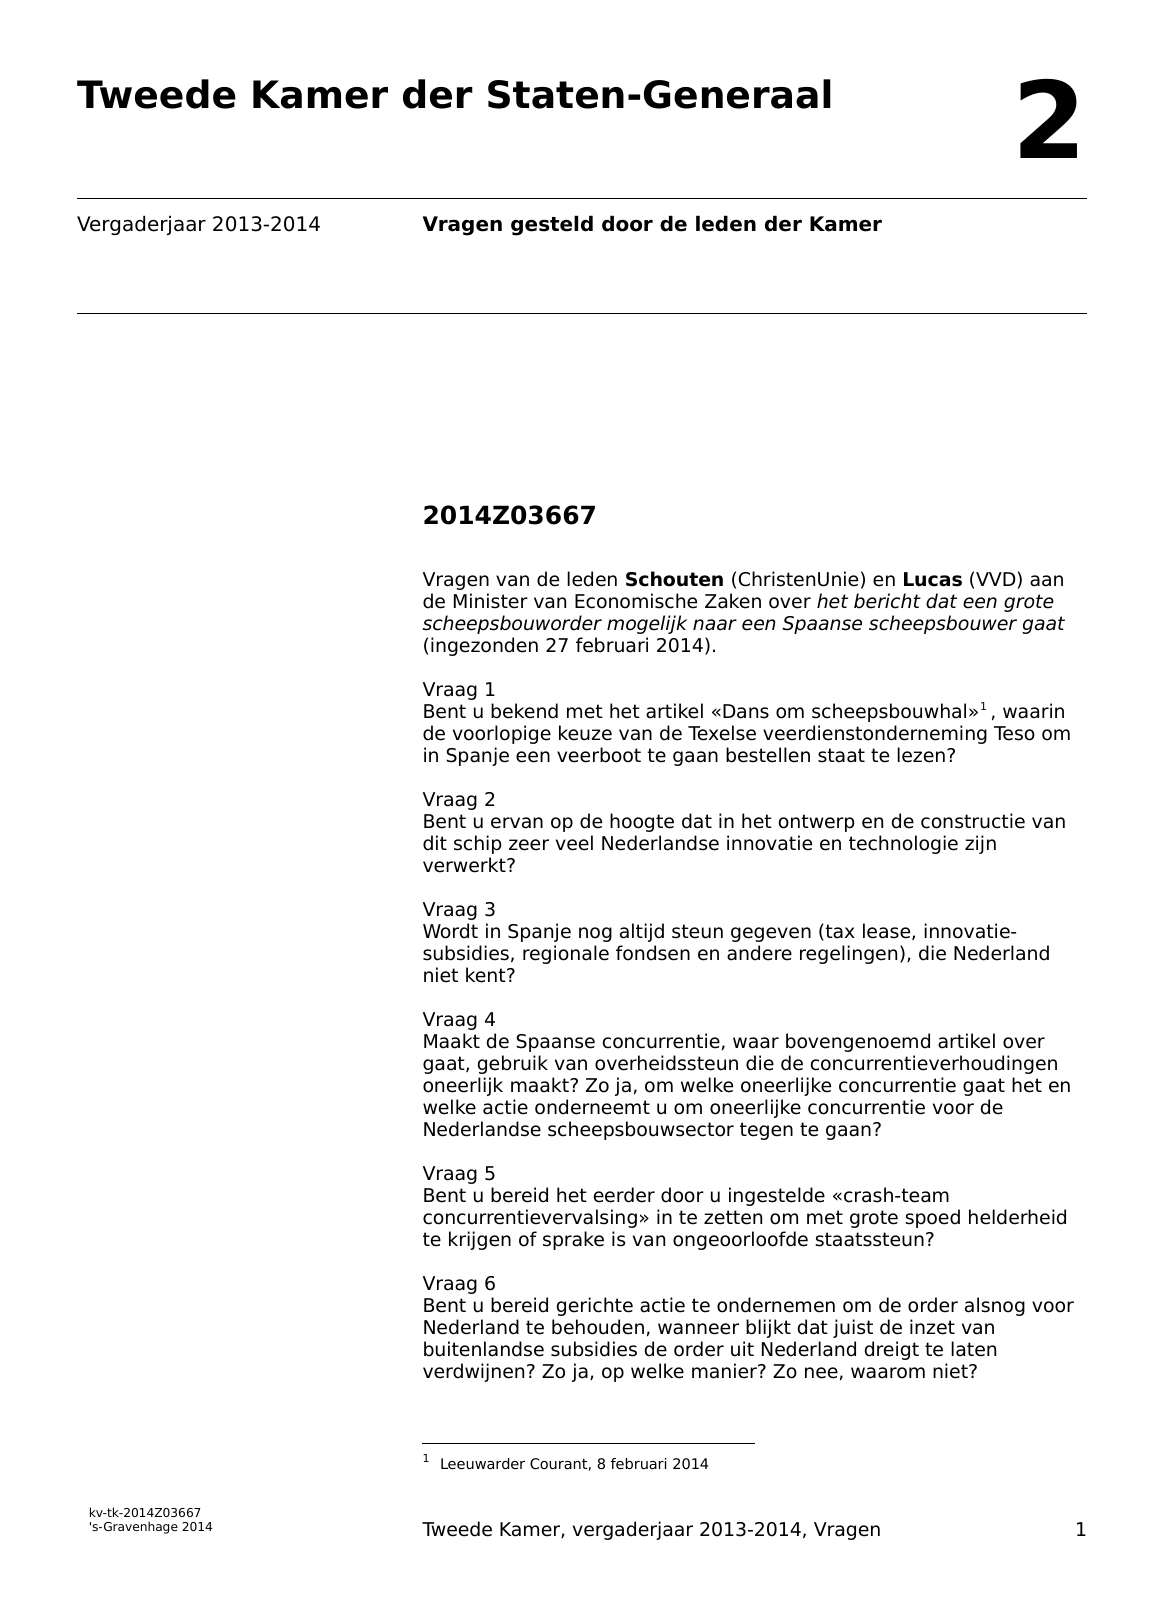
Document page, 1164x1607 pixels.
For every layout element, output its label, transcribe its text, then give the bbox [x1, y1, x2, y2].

table_header 2 [886, 59, 1087, 198]
text Maakt de Spaanse concurrentie, waar bovengenoemd artikel over gaat, gebruik van overheidssteun die de concurrentieverhoudingen oneerlijk maakt? Zo ja, om welke oneerlijke concurrentie gaat het en welke actie onderneemt u om oneerlijke concurrentie voor de Nederlandse scheepsbouwsector tegen te gaan? [422, 1031, 1087, 1141]
text Vraag 3 [422, 899, 1087, 921]
text Bent u bereid het eerder door u ingestelde «crash-team concurrentievervalsing» in te zetten om met grote spoed helderheid te krijgen of sprake is van ongeoorloofde staatssteun? [422, 1185, 1087, 1251]
table_header Tweede Kamer der Staten-Generaal [77, 59, 886, 198]
text Bent u ervan op de hoogte dat in het ontwerp en de constructie van dit schip zeer veel Nederlandse innovatie en technologie zijn verwerkt? [422, 811, 1087, 877]
text Wordt in Spanje nog altijd steun gegeven (tax lease, innovatie-subsidies, regionale fondsen en andere regelingen), die Nederland niet kent? [422, 921, 1087, 987]
text Vraag 1 [422, 679, 1087, 701]
text Vraag 2 [422, 789, 1087, 811]
table_cell Vergaderjaar 2013-2014 [77, 199, 422, 313]
text kv-tk-2014Z03667 [88, 1506, 323, 1520]
text Leeuwarder Courant, 8 februari 2014 [422, 1452, 1087, 1474]
text Bent u bekend met het artikel «Dans om scheepsbouwhal», waarin de voorlopige keuze van de Texelse veerdienstonderneming Teso om in Spanje een veerboot te gaan bestellen staat te lezen? [422, 701, 1087, 767]
table_cell Vragen gesteld door de leden der Kamer [422, 199, 1087, 313]
text Vraag 6 [422, 1273, 1087, 1295]
text 2014Z03667 [422, 501, 1087, 531]
text Vragen van de leden Schouten (ChristenUnie) en Lucas (VVD) aan de Minister van Economische Zaken over het bericht dat een grote scheepsbouworder mogelijk naar een Spaanse scheepsbouwer gaat (ingezonden 27 februari 2014). [422, 569, 1087, 657]
text 's-Gravenhage 2014 [88, 1520, 323, 1534]
text Vraag 4 [422, 1009, 1087, 1031]
text Vraag 5 [422, 1163, 1087, 1185]
text Bent u bereid gerichte actie te ondernemen om de order alsnog voor Nederland te behouden, wanneer blijkt dat juist de inzet van buitenlandse subsidies de order uit Nederland dreigt te laten verdwijnen? Zo ja, op welke manier? Zo nee, waarom niet? [422, 1295, 1087, 1383]
